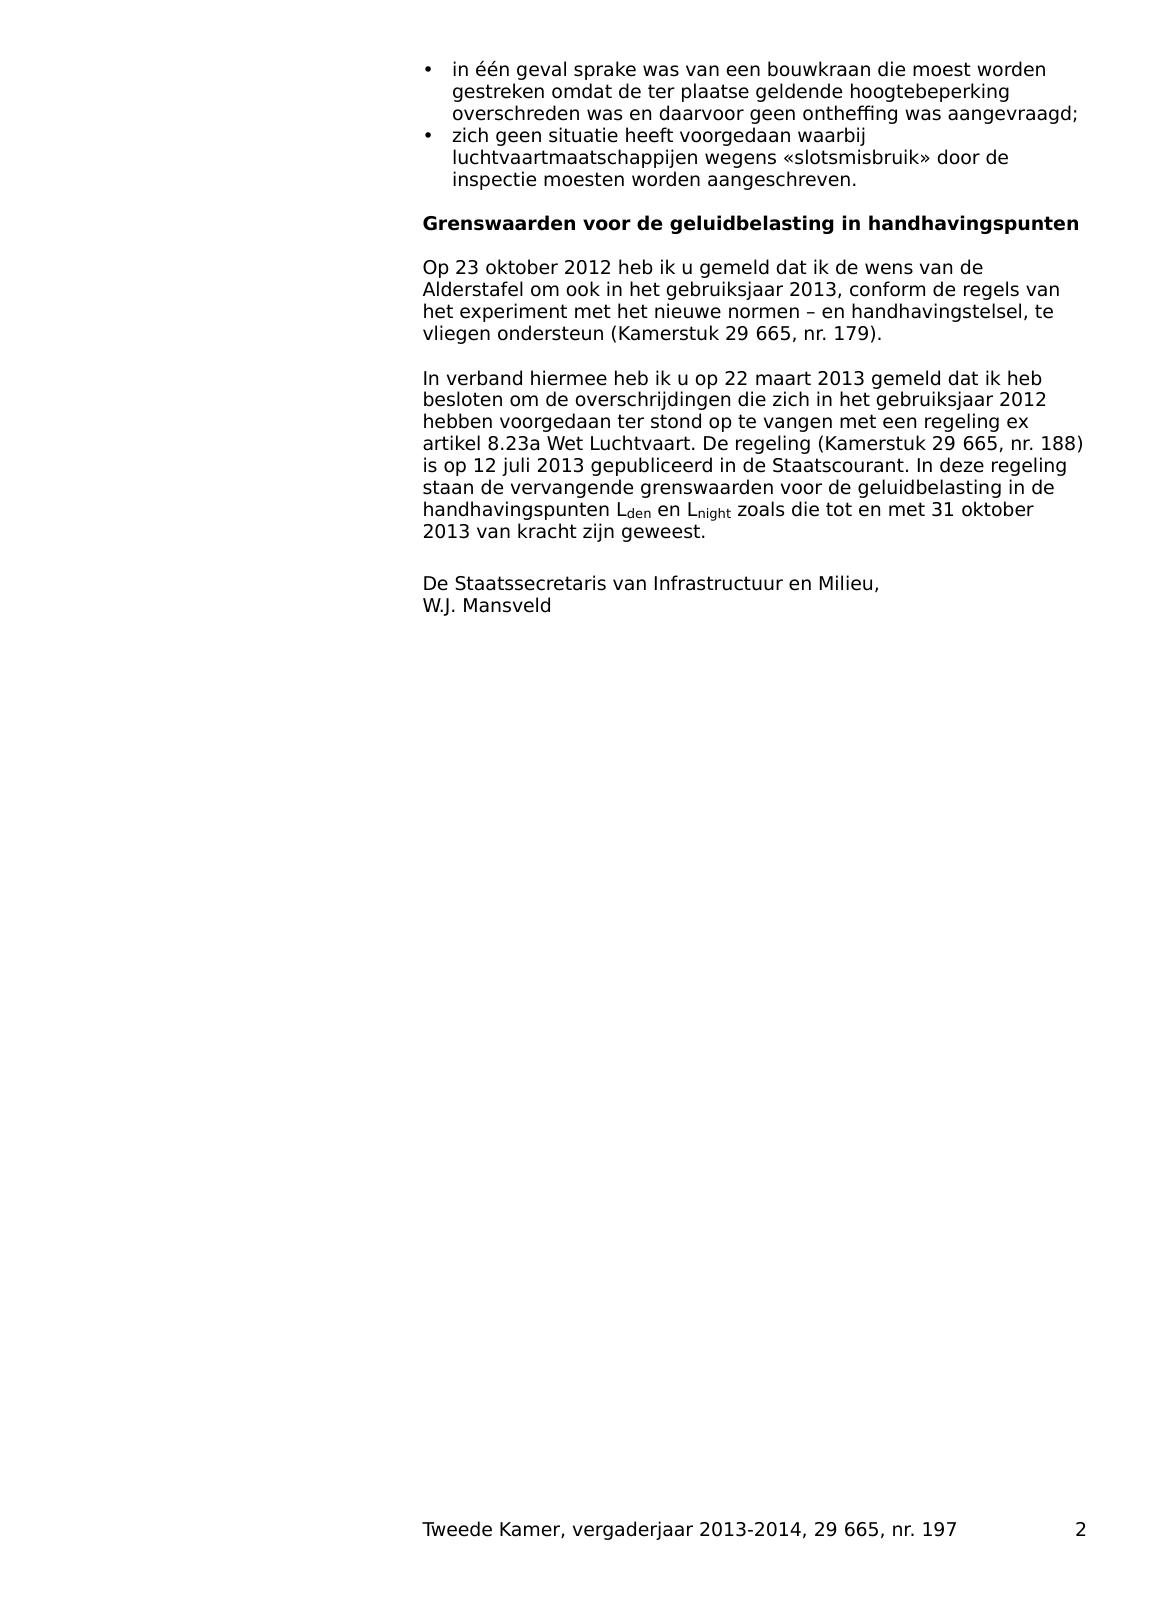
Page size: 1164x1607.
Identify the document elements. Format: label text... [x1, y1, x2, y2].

text • zich geen situatie heeft voorgedaan waarbij luchtvaartmaatschappijen wegens «slotsmisbruik» door de inspectie moesten worden aangeschreven. [422, 125, 1087, 191]
text Op 23 oktober 2012 heb ik u gemeld dat ik de wens van de Alderstafel om ook in het gebruiksjaar 2013, conform de regels van het experiment met het nieuwe normen – en handhavingstelsel, te vliegen ondersteun (Kamerstuk 29 665, nr. 179). [422, 257, 1087, 345]
text De Staatssecretaris van Infrastructuur en Milieu, W.J. Mansveld [422, 573, 1087, 617]
text In verband hiermee heb ik u op 22 maart 2013 gemeld dat ik heb besloten om de overschrijdingen die zich in het gebruiksjaar 2012 hebben voorgedaan ter stond op te vangen met een regeling ex artikel 8.23a Wet Luchtvaart. De regeling (Kamerstuk 29 665, nr. 188) is op 12 juli 2013 gepubliceerd in de Staatscourant. In deze regeling staan de vervangende grenswaarden voor de geluidbelasting in de handhavingspunten Lden en Lnight zoals die tot en met 31 oktober 2013 van kracht zijn geweest. [422, 367, 1087, 543]
text • in één geval sprake was van een bouwkraan die moest worden gestreken omdat de ter plaatse geldende hoogtebeperking overschreden was en daarvoor geen ontheffing was aangevraagd; [422, 59, 1087, 125]
subtitle Grenswaarden voor de geluidbelasting in handhavingspunten [422, 213, 1087, 235]
